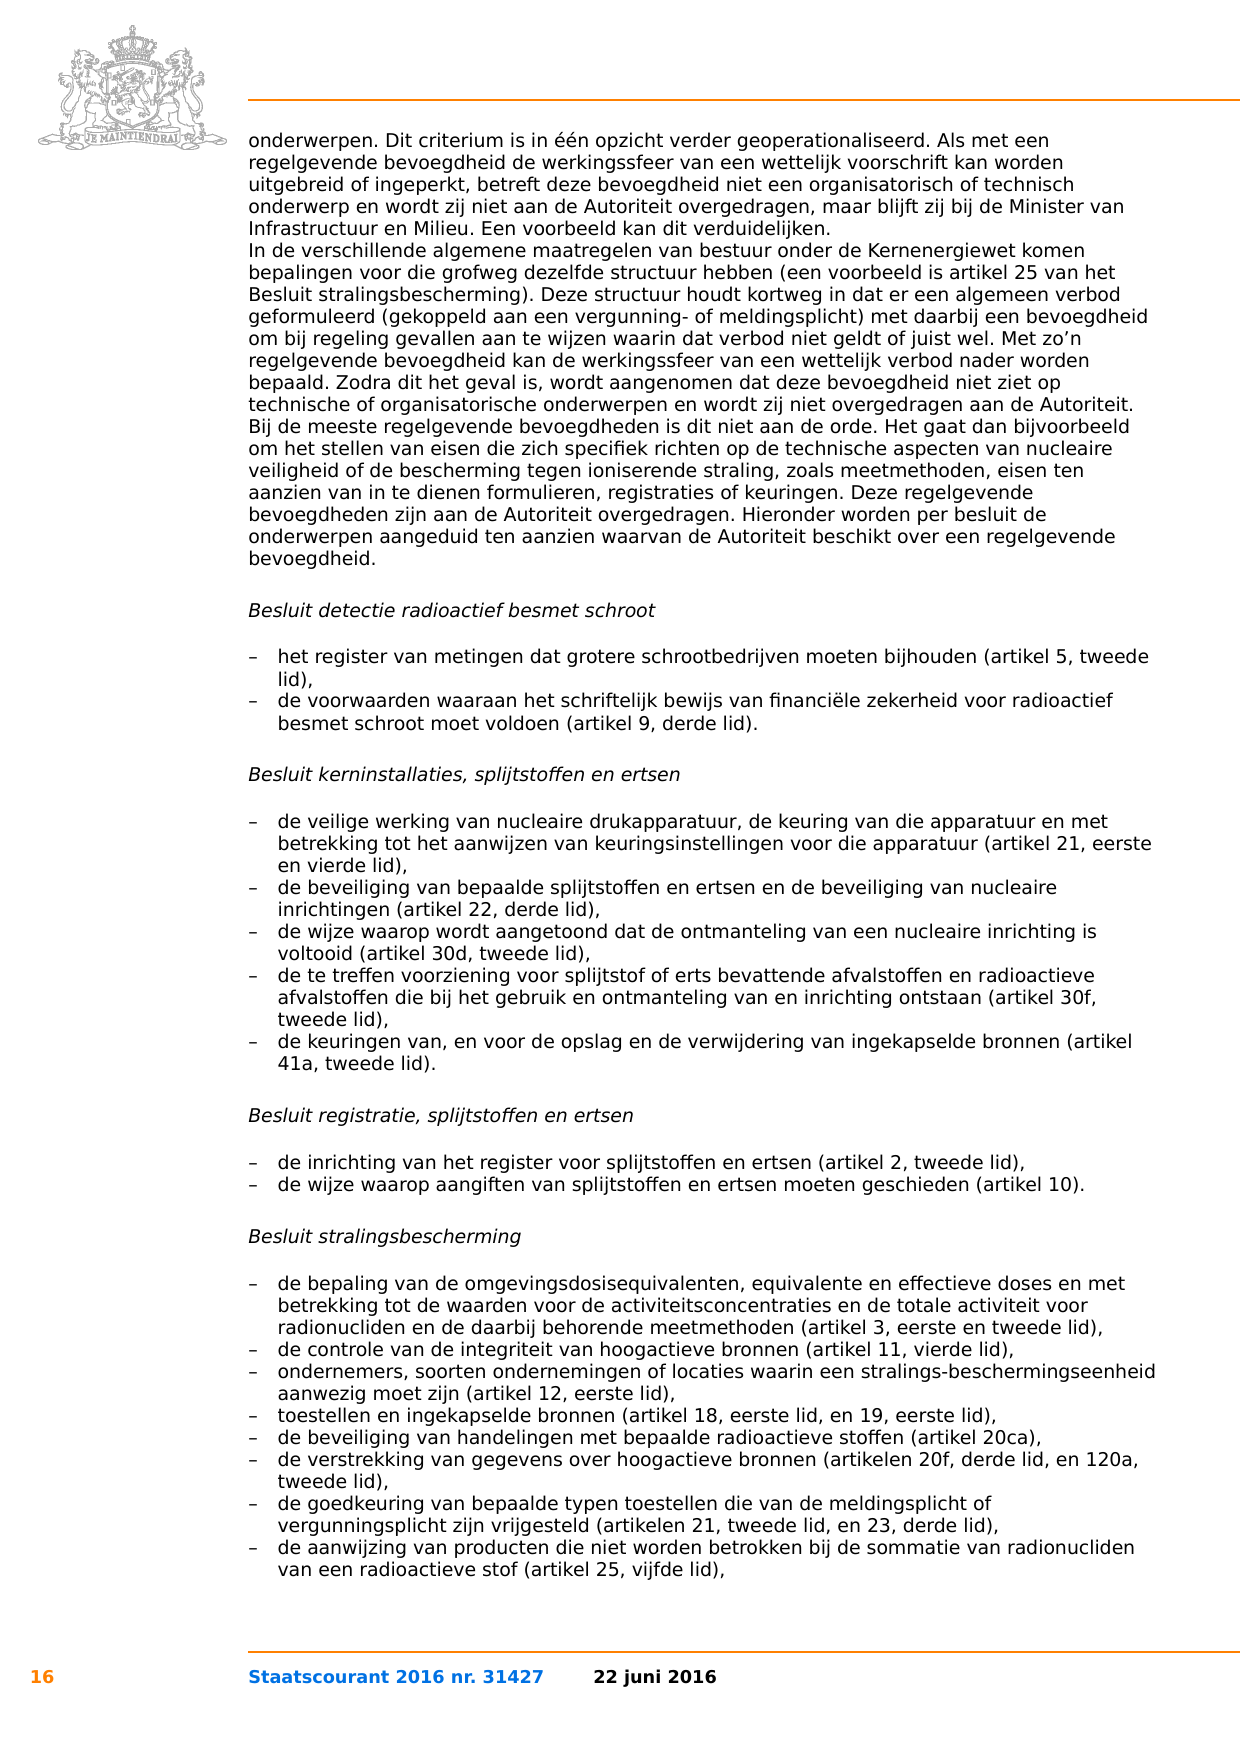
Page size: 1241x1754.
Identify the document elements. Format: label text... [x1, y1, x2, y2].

text In de verschillende algemene maatregelen van bestuur onder de Kernenergiewet komen bepalingen voor die grofweg dezelfde structuur hebben (een voorbeeld is artikel 25 van het Besluit stralingsbescherming). Deze structuur houdt kortweg in dat er een algemeen verbod geformuleerd (gekoppeld aan een vergunning- of meldingsplicht) met daarbij een bevoegdheid om bij regeling gevallen aan te wijzen waarin dat verbod niet geldt of juist wel. Met zo’n regelgevende bevoegdheid kan de werkingssfeer van een wettelijk verbod nader worden bepaald. Zodra dit het geval is, wordt aangenomen dat deze bevoegdheid niet ziet op technische of organisatorische onderwerpen en wordt zij niet overgedragen aan de Autoriteit. [248, 240, 1163, 416]
text – de aanwijzing van producten die niet worden betrokken bij de sommatie van radionucliden van een radioactieve stof (artikel 25, vijfde lid), [248, 1537, 1163, 1581]
text – de te treffen voorziening voor splijtstof of erts bevattende afvalstoffen en radioactieve afvalstoffen die bij het gebruik en ontmanteling van en inrichting ontstaan (artikel 30f, tweede lid), [248, 965, 1163, 1031]
text – de verstrekking van gegevens over hoogactieve bronnen (artikelen 20f, derde lid, en 120a, tweede lid), [248, 1449, 1163, 1493]
text – de voorwaarden waaraan het schriftelijk bewijs van financiële zekerheid voor radioactief besmet schroot moet voldoen (artikel 9, derde lid). [248, 690, 1163, 734]
text – het register van metingen dat grotere schrootbedrijven moeten bijhouden (artikel 5, tweede lid), [248, 646, 1163, 690]
text Bij de meeste regelgevende bevoegdheden is dit niet aan de orde. Het gaat dan bijvoorbeeld om het stellen van eisen die zich specifiek richten op de technische aspecten van nucleaire veiligheid of de bescherming tegen ioniserende straling, zoals meetmethoden, eisen ten aanzien van in te dienen formulieren, registraties of keuringen. Deze regelgevende bevoegdheden zijn aan de Autoriteit overgedragen. Hieronder worden per besluit de onderwerpen aangeduid ten aanzien waarvan de Autoriteit beschikt over een regelgevende bevoegdheid. [248, 416, 1163, 569]
text – toestellen en ingekapselde bronnen (artikel 18, eerste lid, en 19, eerste lid), [248, 1405, 1163, 1427]
subtitle Besluit registratie, splijtstoffen en ertsen [248, 1105, 1163, 1127]
text – de veilige werking van nucleaire drukapparatuur, de keuring van die apparatuur en met betrekking tot het aanwijzen van keuringsinstellingen voor die apparatuur (artikel 21, eerste en vierde lid), [248, 811, 1163, 877]
text – de inrichting van het register voor splijtstoffen en ertsen (artikel 2, tweede lid), [248, 1152, 1163, 1174]
text – de wijze waarop wordt aangetoond dat de ontmanteling van een nucleaire inrichting is voltooid (artikel 30d, tweede lid), [248, 921, 1163, 965]
text – ondernemers, soorten ondernemingen of locaties waarin een stralings-beschermingseenheid aanwezig moet zijn (artikel 12, eerste lid), [248, 1361, 1163, 1405]
text – de bepaling van de omgevingsdosisequivalenten, equivalente en effectieve doses en met betrekking tot de waarden voor de activiteitsconcentraties en de totale activiteit voor radionucliden en de daarbij behorende meetmethoden (artikel 3, eerste en tweede lid), [248, 1273, 1163, 1339]
text – de controle van de integriteit van hoogactieve bronnen (artikel 11, vierde lid), [248, 1339, 1163, 1361]
picture [38, 25, 227, 150]
text – de wijze waarop aangiften van splijtstoffen en ertsen moeten geschieden (artikel 10). [248, 1174, 1163, 1196]
text – de keuringen van, en voor de opslag en de verwijdering van ingekapselde bronnen (artikel 41a, tweede lid). [248, 1031, 1163, 1075]
text – de beveiliging van handelingen met bepaalde radioactieve stoffen (artikel 20ca), [248, 1427, 1163, 1449]
text – de goedkeuring van bepaalde typen toestellen die van de meldingsplicht of vergunningsplicht zijn vrijgesteld (artikelen 21, tweede lid, en 23, derde lid), [248, 1493, 1163, 1537]
subtitle Besluit detectie radioactief besmet schroot [248, 599, 1163, 621]
subtitle Besluit stralingsbescherming [248, 1226, 1163, 1248]
subtitle Besluit kerninstallaties, splijtstoffen en ertsen [248, 764, 1163, 786]
text onderwerpen. Dit criterium is in één opzicht verder geoperationaliseerd. Als met een regelgevende bevoegdheid de werkingssfeer van een wettelijk voorschrift kan worden uitgebreid of ingeperkt, betreft deze bevoegdheid niet een organisatorisch of technisch onderwerp en wordt zij niet aan de Autoriteit overgedragen, maar blijft zij bij de Minister van Infrastructuur en Milieu. Een voorbeeld kan dit verduidelijken. [248, 130, 1163, 240]
text – de beveiliging van bepaalde splijtstoffen en ertsen en de beveiliging van nucleaire inrichtingen (artikel 22, derde lid), [248, 877, 1163, 921]
